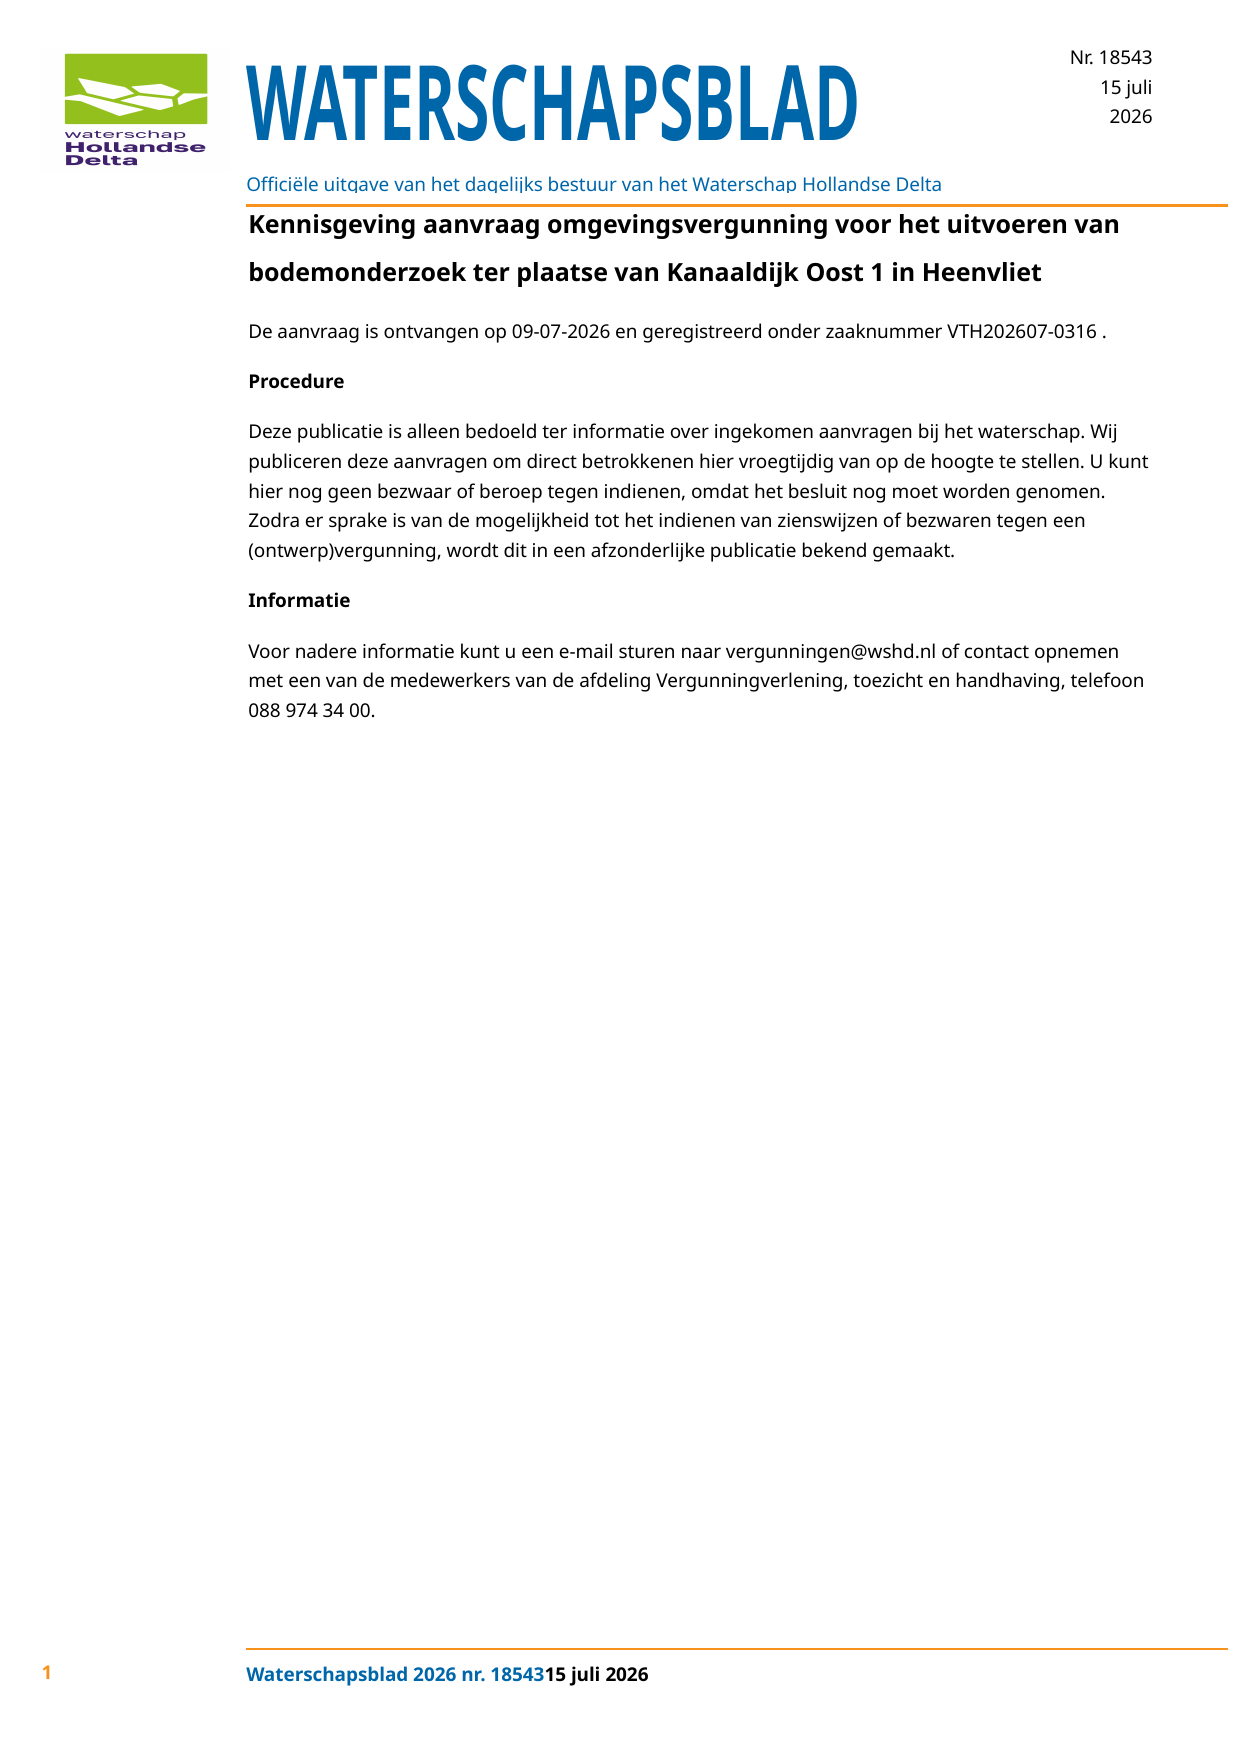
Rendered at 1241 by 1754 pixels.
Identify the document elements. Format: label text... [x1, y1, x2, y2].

text Voor nadere informatie kunt u een e-mail sturen naar vergunningen@wshd.nl of contact opnemen met een van de medewerkers van de afdeling Vergunningverlening, toezicht en handhaving, telefoon 088 974 34 00. [248, 638, 1152, 723]
text Procedure [248, 368, 1152, 394]
text Informatie [248, 587, 1152, 613]
text Kennisgeving aanvraag omgevingsvergunning voor het uitvoeren van bodemonderzoek ter plaatse van Kanaaldijk Oost 1 in Heenvliet [248, 207, 1152, 288]
text De aanvraag is ontvangen op 09-07-2026 en geregistreerd onder zaaknummer VTH202607-0316 . [248, 318, 1152, 344]
picture [41, 47, 231, 172]
text Deze publicatie is alleen bedoeld ter informatie over ingekomen aanvragen bij het waterschap. Wij publiceren deze aanvragen om direct betrokkenen hier vroegtijdig van op de hoogte te stellen. U kunt hier nog geen bezwaar of beroep tegen indienen, omdat het besluit nog moet worden genomen. Zodra er sprake is van de mogelijkheid tot het indienen van zienswijzen of bezwaren tegen een (ontwerp)vergunning, wordt dit in een afzonderlijke publicatie bekend gemaakt. [248, 419, 1152, 563]
